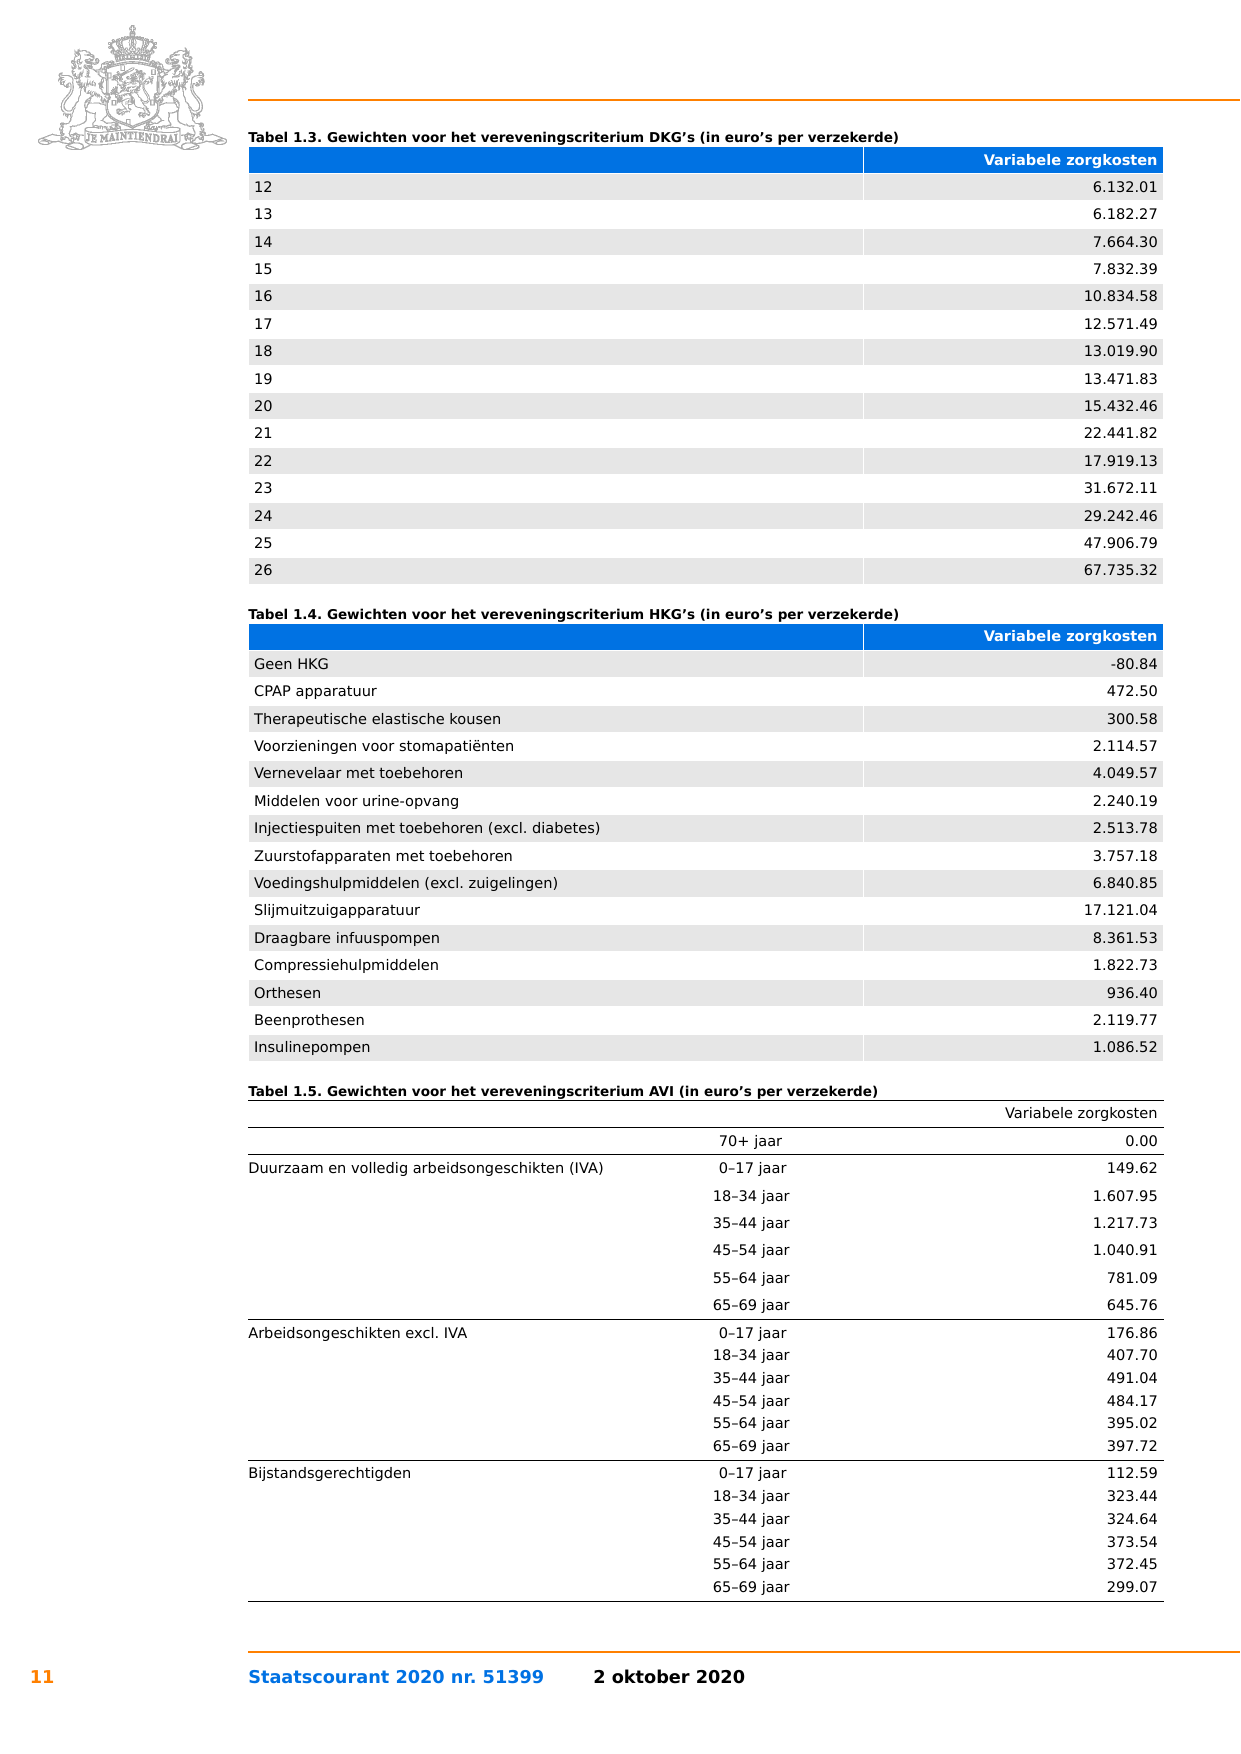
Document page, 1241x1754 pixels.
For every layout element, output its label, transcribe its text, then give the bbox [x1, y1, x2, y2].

table_cell Geen HKG [249, 651, 863, 677]
table_cell 17.919.13 [864, 448, 1163, 474]
table_cell 3.757.18 [864, 843, 1163, 869]
table_cell Slijmuitzuigapparatuur [249, 898, 863, 924]
table_cell Vernevelaar met toebehoren [249, 761, 863, 787]
table_cell Injectiespuiten met toebehoren (excl. diabetes) [249, 815, 863, 842]
table_cell 1.040.91 [947, 1237, 1163, 1264]
table_cell [248, 1128, 713, 1154]
picture [38, 25, 227, 150]
table_cell 17.121.04 [864, 898, 1163, 924]
table_cell 16 [249, 284, 863, 310]
table_cell 65–69 jaar [713, 1437, 947, 1460]
table_cell Therapeutische elastische kousen [249, 706, 863, 732]
table_cell Arbeidsongeschikten excl. IVA [248, 1320, 713, 1460]
table_cell 45–54 jaar [713, 1392, 947, 1414]
table_cell 22.441.82 [864, 421, 1163, 447]
table_cell 24 [249, 503, 863, 529]
table_cell 55–64 jaar [713, 1264, 947, 1291]
table_cell 13.471.83 [864, 366, 1163, 392]
table_cell 21 [249, 421, 863, 447]
table_cell [713, 1101, 947, 1127]
table_cell 25 [249, 530, 863, 557]
table_cell 18–34 jaar [713, 1346, 947, 1369]
table_cell Variabele zorgkosten [864, 624, 1163, 650]
table_cell Compressiehulpmiddelen [249, 953, 863, 979]
table_cell 6.840.85 [864, 870, 1163, 897]
table_cell Bijstandsgerechtigden [248, 1461, 713, 1601]
table_cell 2.119.77 [864, 1007, 1163, 1033]
table_cell 67.735.32 [864, 558, 1163, 584]
table_cell CPAP apparatuur [249, 679, 863, 705]
table_cell 47.906.79 [864, 530, 1163, 557]
table_cell 0–17 jaar [713, 1155, 947, 1182]
table_cell -80.84 [864, 651, 1163, 677]
table_cell 112.59 [947, 1461, 1163, 1487]
table_cell 35–44 jaar [713, 1510, 947, 1532]
table_cell 1.822.73 [864, 953, 1163, 979]
table_cell Voorzieningen voor stomapatiënten [249, 733, 863, 759]
table_cell 22 [249, 448, 863, 474]
table_cell 31.672.11 [864, 475, 1163, 502]
table_cell Middelen voor urine-opvang [249, 788, 863, 814]
table_cell 65–69 jaar [713, 1578, 947, 1601]
table_cell 491.04 [947, 1369, 1163, 1392]
table_cell 12.571.49 [864, 311, 1163, 337]
table_header Tabel 1.5. Gewichten voor het vereveningscriterium AVI (in euro’s per verzekerde) [248, 1084, 1163, 1099]
table_cell 23 [249, 475, 863, 502]
table_cell 7.664.30 [864, 229, 1163, 255]
table_cell 18–34 jaar [713, 1182, 947, 1209]
table_cell 1.086.52 [864, 1035, 1163, 1061]
table_cell 299.07 [947, 1578, 1163, 1601]
table_cell [249, 624, 863, 650]
table_cell 0.00 [947, 1128, 1163, 1154]
table_cell [249, 147, 863, 173]
table_cell 7.832.39 [864, 256, 1163, 283]
table_cell 10.834.58 [864, 284, 1163, 310]
table_cell 397.72 [947, 1437, 1163, 1460]
table_cell 149.62 [947, 1155, 1163, 1182]
table_cell 17 [249, 311, 863, 337]
table_cell [248, 1101, 713, 1127]
table_cell 18–34 jaar [713, 1487, 947, 1510]
table_cell 15.432.46 [864, 393, 1163, 419]
table_cell 35–44 jaar [713, 1369, 947, 1392]
table_cell 55–64 jaar [713, 1414, 947, 1437]
table_header Tabel 1.3. Gewichten voor het vereveningscriterium DKG’s (in euro’s per verzekerde) [248, 130, 1163, 146]
table_cell Variabele zorgkosten [947, 1101, 1163, 1127]
table_cell Orthesen [249, 980, 863, 1006]
table_cell 1.217.73 [947, 1209, 1163, 1237]
table_cell 26 [249, 558, 863, 584]
table_cell 55–64 jaar [713, 1555, 947, 1578]
table_cell 20 [249, 393, 863, 419]
table_cell 13 [249, 201, 863, 228]
table_cell 324.64 [947, 1510, 1163, 1532]
table_cell 0–17 jaar [713, 1461, 947, 1487]
table_cell 18 [249, 339, 863, 365]
table_cell 176.86 [947, 1320, 1163, 1346]
table_cell 2.114.57 [864, 733, 1163, 759]
table_cell 1.607.95 [947, 1182, 1163, 1209]
table_cell Variabele zorgkosten [864, 147, 1163, 173]
table_cell 4.049.57 [864, 761, 1163, 787]
table_cell 2.513.78 [864, 815, 1163, 842]
table_cell 8.361.53 [864, 925, 1163, 951]
table_cell Beenprothesen [249, 1007, 863, 1033]
table_cell 407.70 [947, 1346, 1163, 1369]
table_cell Voedingshulpmiddelen (excl. zuigelingen) [249, 870, 863, 897]
table_cell 781.09 [947, 1264, 1163, 1291]
table_cell 65–69 jaar [713, 1291, 947, 1319]
table_cell 323.44 [947, 1487, 1163, 1510]
table_cell 15 [249, 256, 863, 283]
table_cell 70+ jaar [713, 1128, 947, 1154]
table_cell 45–54 jaar [713, 1533, 947, 1555]
table_header Tabel 1.4. Gewichten voor het vereveningscriterium HKG’s (in euro’s per verzekerde) [248, 607, 1163, 623]
table_cell 45–54 jaar [713, 1237, 947, 1264]
table_cell 395.02 [947, 1414, 1163, 1437]
table_cell 0–17 jaar [713, 1320, 947, 1346]
table_cell 6.132.01 [864, 174, 1163, 200]
table_cell Insulinepompen [249, 1035, 863, 1061]
table_cell 645.76 [947, 1291, 1163, 1319]
table_cell 6.182.27 [864, 201, 1163, 228]
table_cell Zuurstofapparaten met toebehoren [249, 843, 863, 869]
table_cell 19 [249, 366, 863, 392]
table_cell 14 [249, 229, 863, 255]
table_cell 13.019.90 [864, 339, 1163, 365]
table_cell 2.240.19 [864, 788, 1163, 814]
table_cell Duurzaam en volledig arbeidsongeschikten (IVA) [248, 1155, 713, 1319]
table_cell 29.242.46 [864, 503, 1163, 529]
table_cell 35–44 jaar [713, 1209, 947, 1237]
table_cell 12 [249, 174, 863, 200]
table_cell 936.40 [864, 980, 1163, 1006]
table_cell 484.17 [947, 1392, 1163, 1414]
table_cell 373.54 [947, 1533, 1163, 1555]
table_cell 372.45 [947, 1555, 1163, 1578]
table_cell 300.58 [864, 706, 1163, 732]
table_cell 472.50 [864, 679, 1163, 705]
table_cell Draagbare infuuspompen [249, 925, 863, 951]
